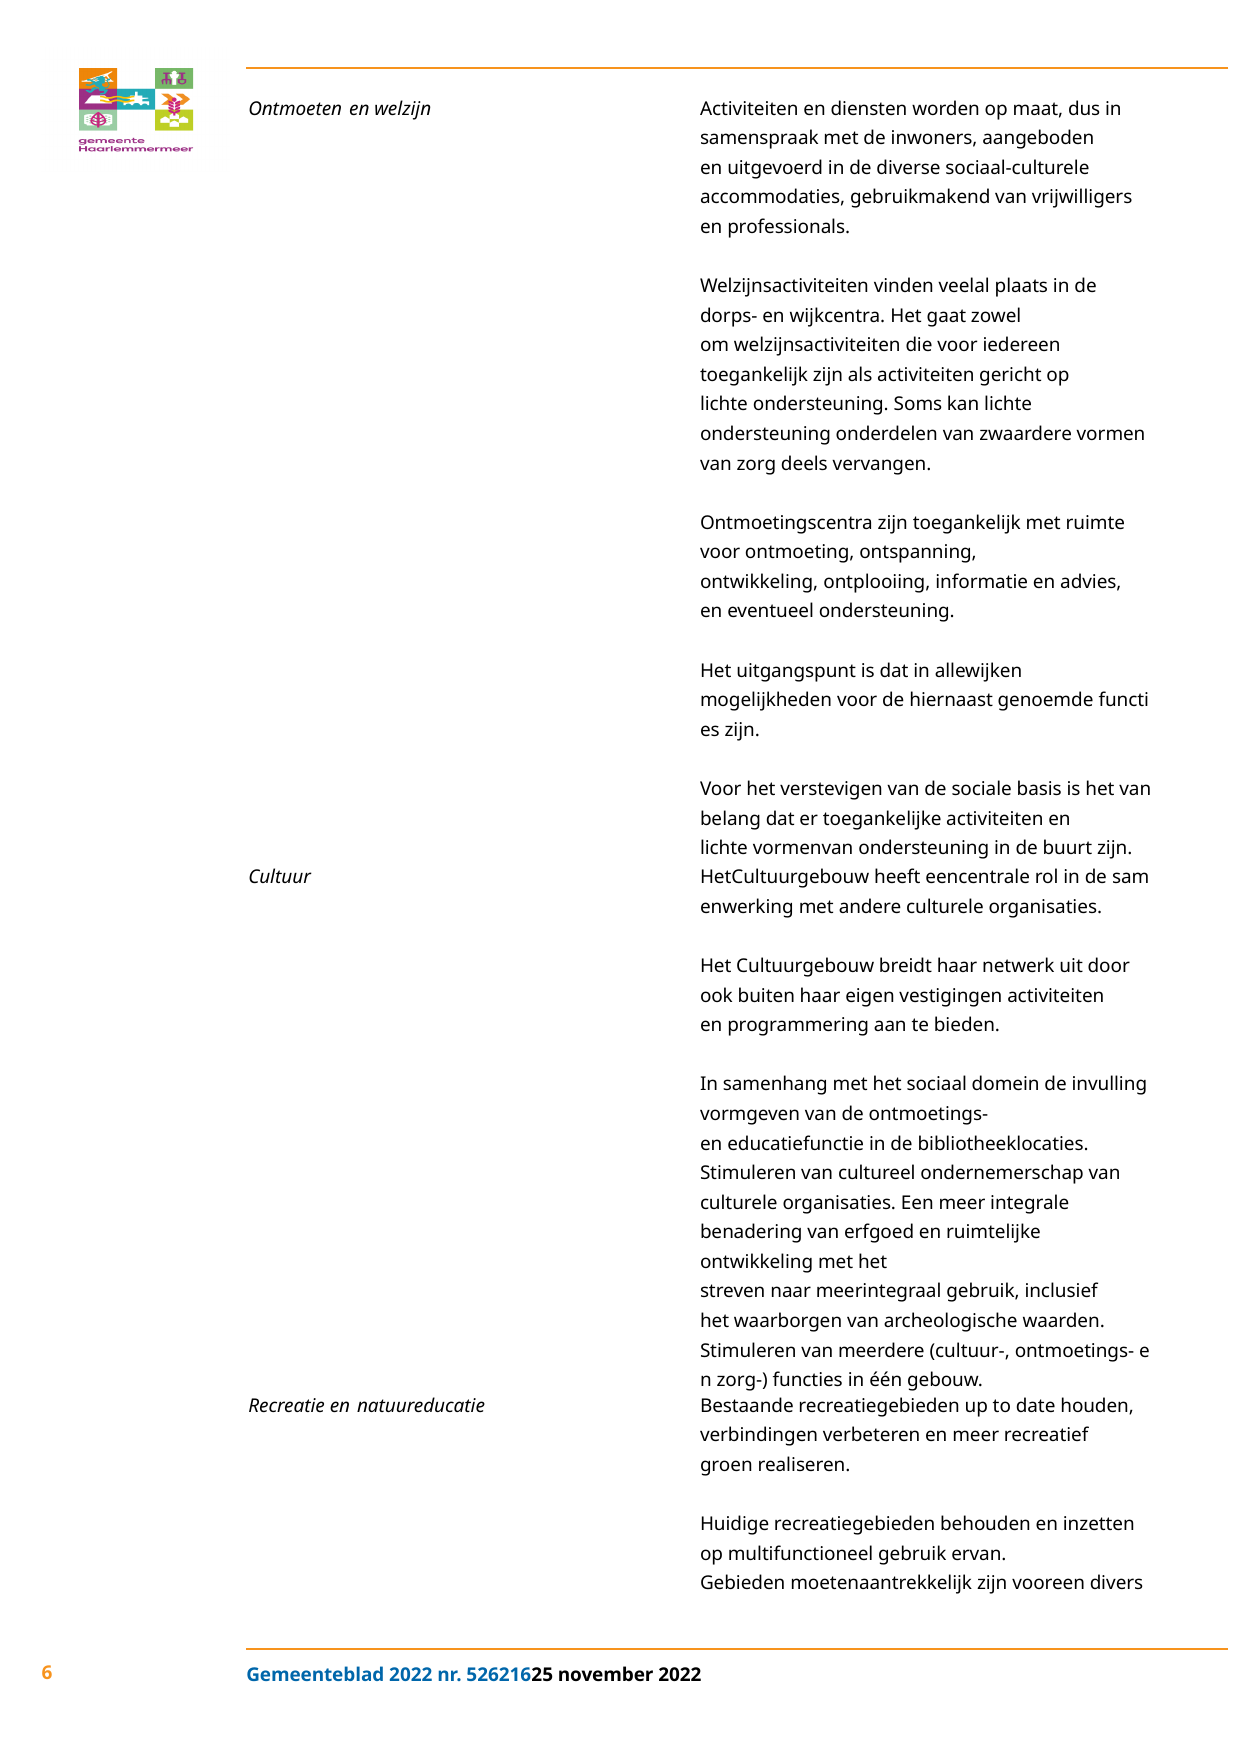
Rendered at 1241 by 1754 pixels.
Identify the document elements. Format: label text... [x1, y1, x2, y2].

table_cell Ontmoeten en welzijn [248, 95, 700, 860]
table_header Cultuur [248, 864, 700, 1392]
table_cell Recreatie en natuureducatie [248, 1392, 700, 1595]
picture [41, 47, 231, 172]
table_header HetCultuurgebouw heeft eencentrale rol in de samenwerking met andere culturele organisaties. Het Cultuurgebouw breidt haar netwerk uit door ook buiten haar eigen vestigingen activiteiten en programmering aan te bieden. In samenhang met het sociaal domein de invulling vormgeven van de ontmoetings- en educatiefunctie in de bibliotheeklocaties. Stimuleren van cultureel ondernemerschap van culturele organisaties. Een meer integrale benadering van erfgoed en ruimtelijke ontwikkeling met het streven naar meerintegraal gebruik, inclusief het waarborgen van archeologische waarden. Stimuleren van meerdere (cultuur-, ontmoetings- en zorg-) functies in één gebouw. [700, 864, 1152, 1392]
table_cell Bestaande recreatiegebieden up to date houden, verbindingen verbeteren en meer recreatief groen realiseren. Huidige recreatiegebieden behouden en inzetten op multifunctioneel gebruik ervan. Gebieden moetenaantrekkelijk zijn vooreen divers [700, 1392, 1152, 1595]
table_cell Activiteiten en diensten worden op maat, dus in samenspraak met de inwoners, aangeboden en uitgevoerd in de diverse sociaal-culturele accommodaties, gebruikmakend van vrijwilligers en professionals. Welzijnsactiviteiten vinden veelal plaats in de dorps- en wijkcentra. Het gaat zowel om welzijnsactiviteiten die voor iedereen toegankelijk zijn als activiteiten gericht op lichte ondersteuning. Soms kan lichte ondersteuning onderdelen van zwaardere vormen van zorg deels vervangen. Ontmoetingscentra zijn toegankelijk met ruimte voor ontmoeting, ontspanning, ontwikkeling, ontplooiing, informatie en advies, en eventueel ondersteuning. Het uitgangspunt is dat in allewijken mogelijkheden voor de hiernaast genoemde functies zijn. Voor het verstevigen van de sociale basis is het van belang dat er toegankelijke activiteiten en lichte vormenvan ondersteuning in de buurt zijn. [700, 95, 1152, 860]
